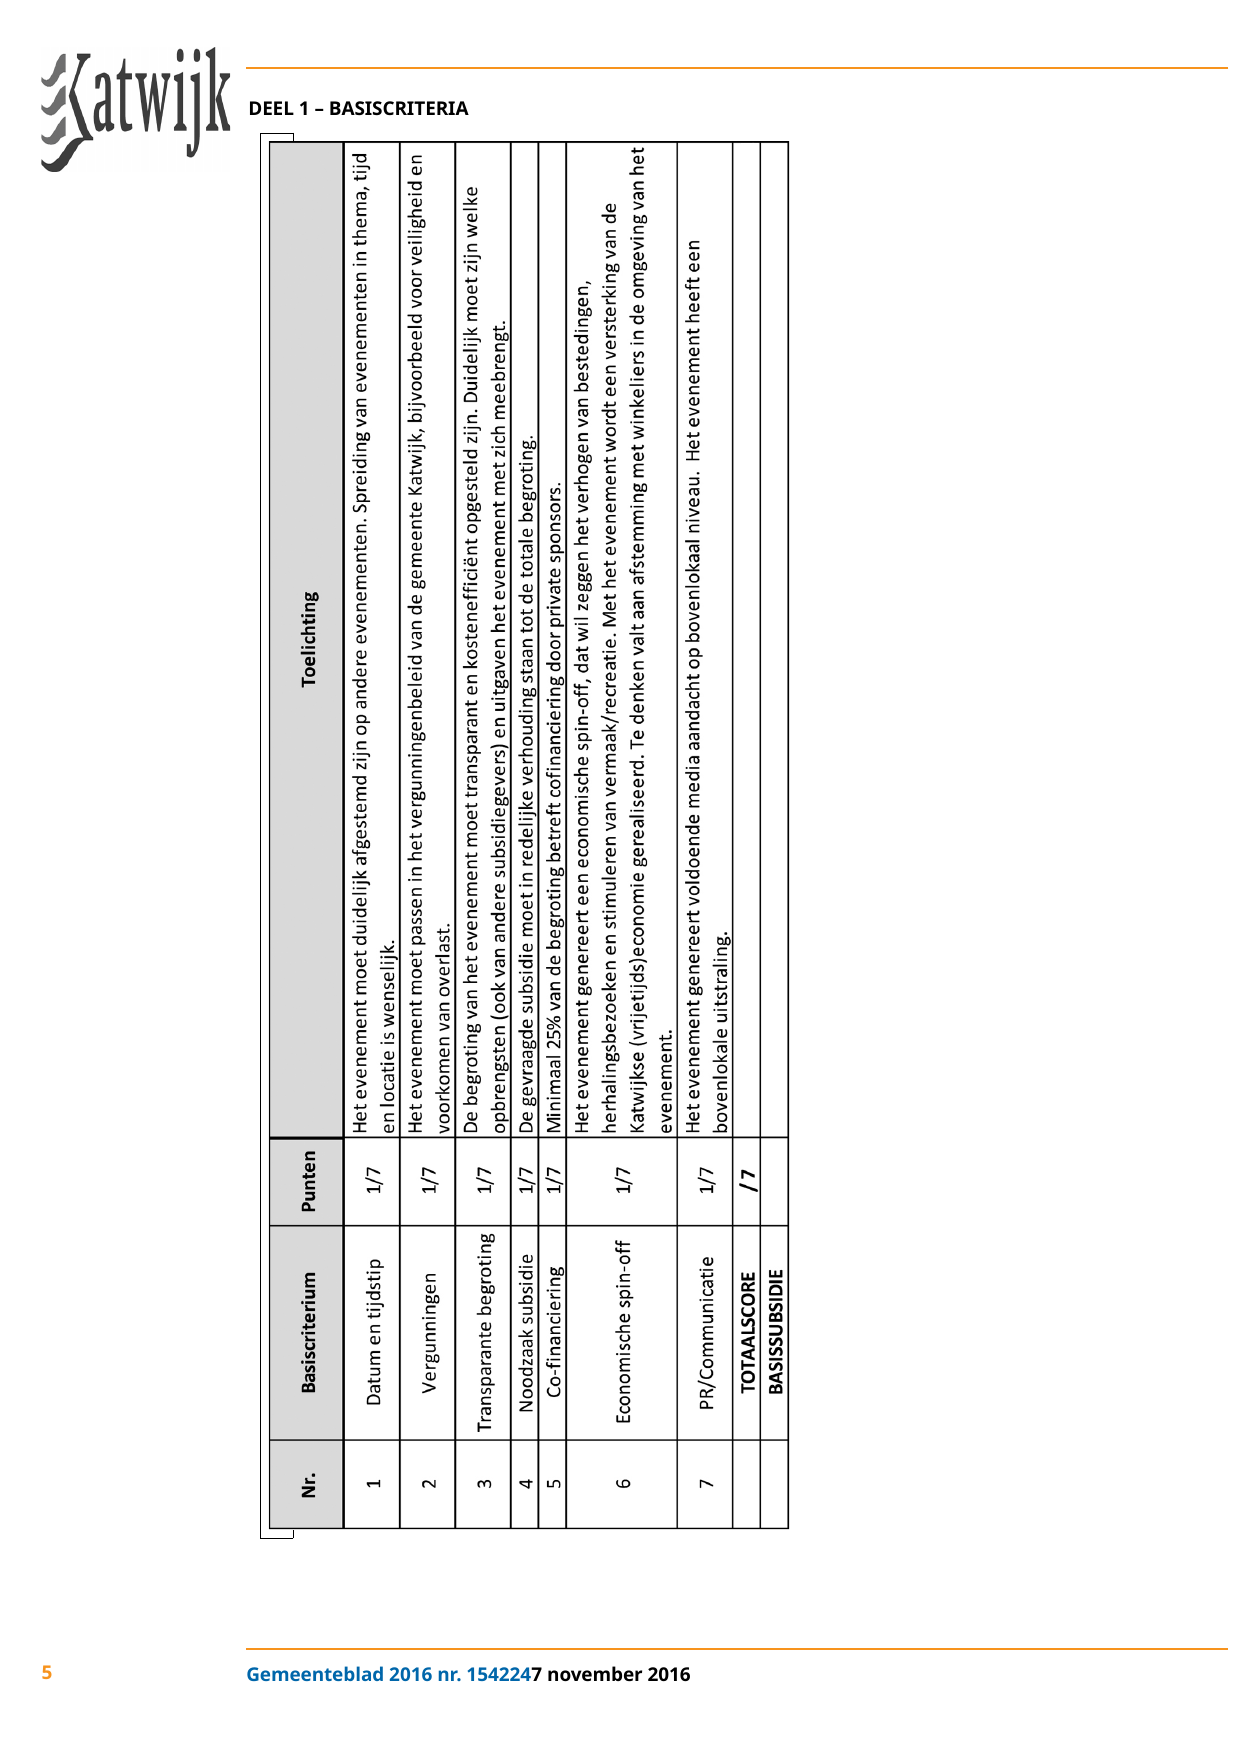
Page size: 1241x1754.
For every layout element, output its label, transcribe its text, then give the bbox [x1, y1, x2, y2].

picture [41, 47, 231, 172]
picture [268, 141, 790, 1530]
text DEEL 1 – BASISCRITERIA [248, 95, 1152, 121]
